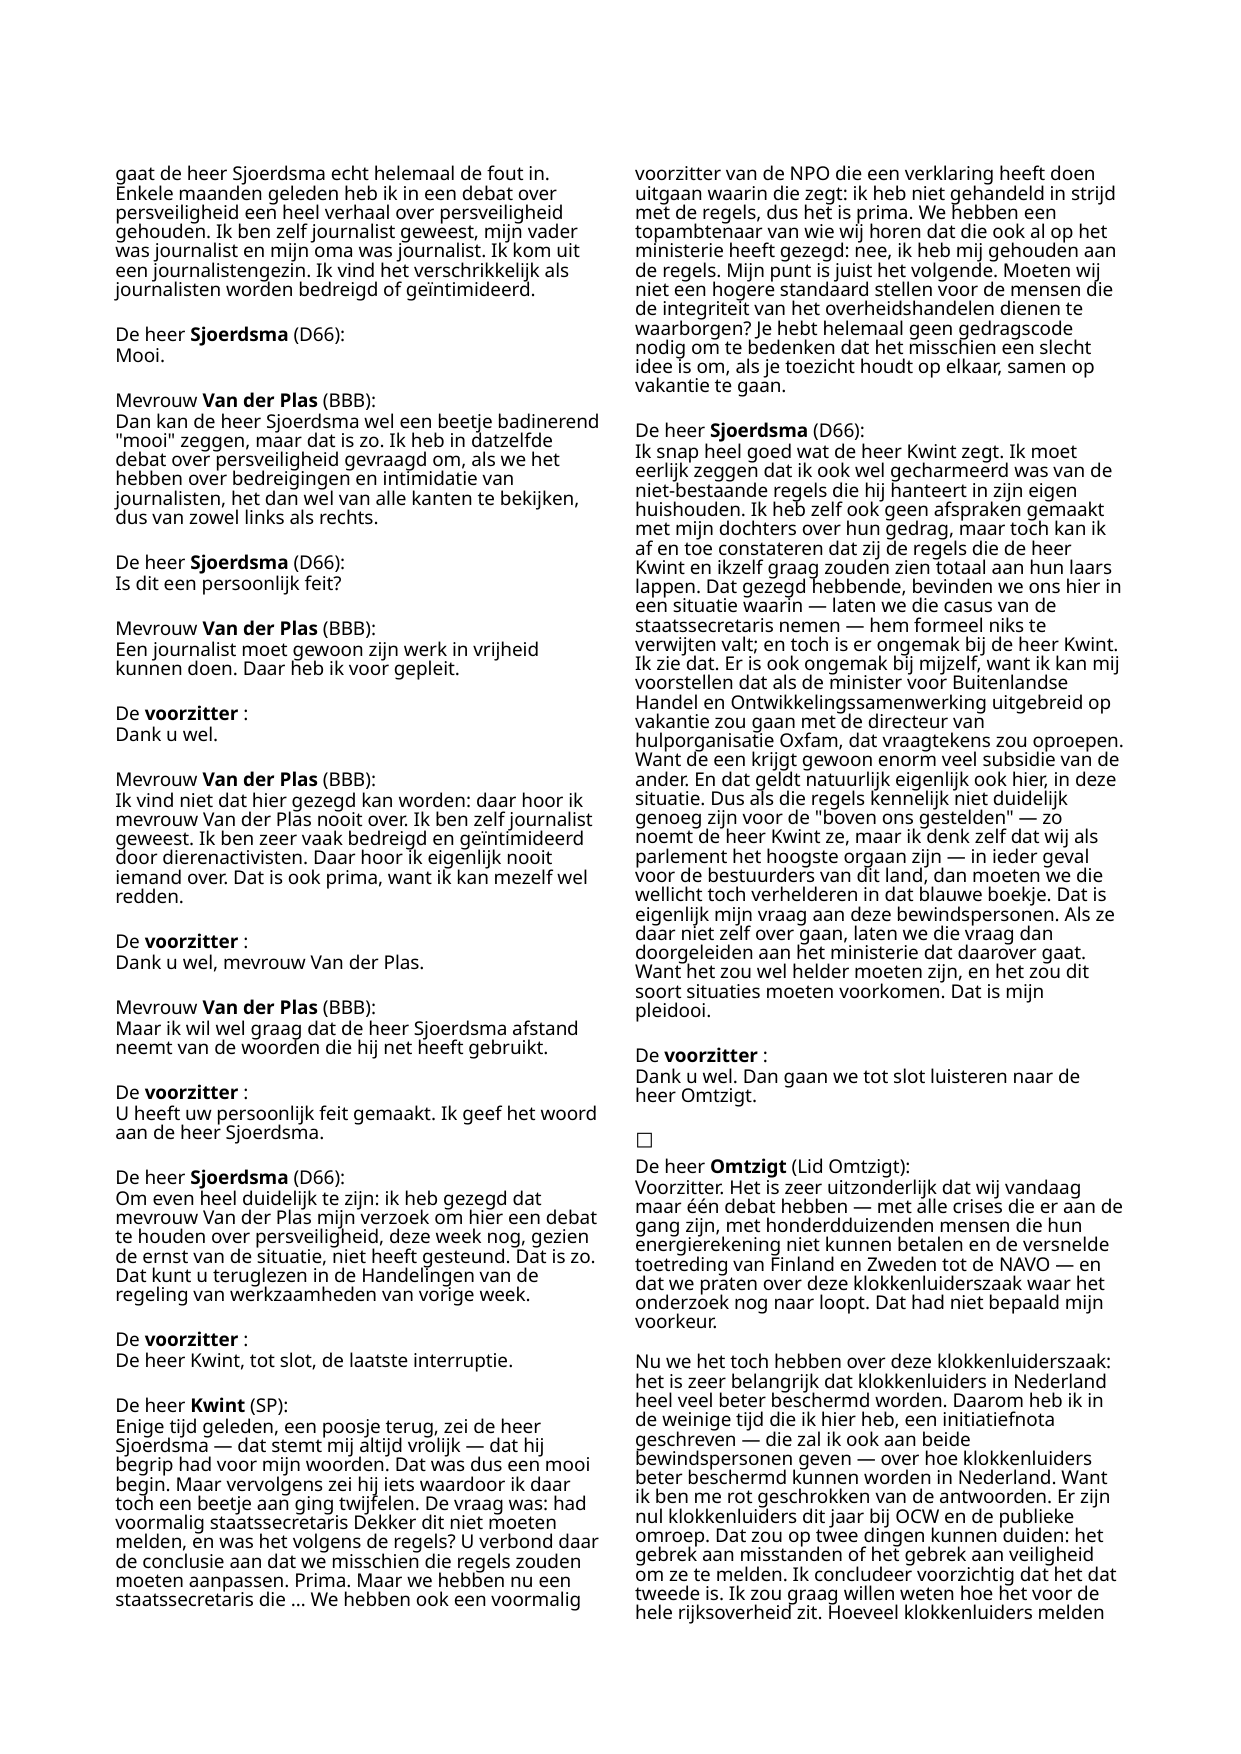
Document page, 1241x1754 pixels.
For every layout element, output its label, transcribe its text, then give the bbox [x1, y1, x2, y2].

text Maar ik wil wel graag dat de heer Sjoerdsma afstand neemt van de woorden die hij net heeft gebruikt. [115, 1019, 605, 1058]
text Dank u wel, mevrouw Van der Plas. [115, 954, 605, 973]
text De heer Sjoerdsma (D66): [635, 417, 1125, 443]
text U heeft uw persoonlijk feit gemaakt. Ik geef het woord aan de heer Sjoerdsma. [115, 1105, 605, 1143]
text Mevrouw Van der Plas (BBB): [115, 766, 605, 792]
text De voorzitter : [635, 1042, 1125, 1068]
text Mevrouw Van der Plas (BBB): [115, 615, 605, 641]
text voorzitter van de NPO die een verklaring heeft doen uitgaan waarin die zegt: ik heb niet gehandeld in strijd met de regels, dus het is prima. We hebben een topambtenaar van wie wij horen dat die ook al op het ministerie heeft gezegd: nee, ik heb mij gehouden aan de regels. Mijn punt is juist het volgende. Moeten wij niet een hogere standaard stellen voor de mensen die de integriteit van het overheidshandelen dienen te waarborgen? Je hebt helemaal geen gedragscode nodig om te bedenken dat het misschien een slecht idee is om, als je toezicht houdt op elkaar, samen op vakantie te gaan. [635, 165, 1125, 397]
text Voorzitter. Het is zeer uitzonderlijk dat wij vandaag maar één debat hebben — met alle crises die er aan de gang zijn, met honderdduizenden mensen die hun energierekening niet kunnen betalen en de versnelde toetreding van Finland en Zweden tot de NAVO — en dat we praten over deze klokkenluiderszaak waar het onderzoek nog naar loopt. Dat had niet bepaald mijn voorkeur. [635, 1179, 1125, 1333]
text Een journalist moet gewoon zijn werk in vrijheid kunnen doen. Daar heb ik voor gepleit. [115, 641, 605, 679]
text De voorzitter : [115, 700, 605, 726]
text De heer Kwint (SP): [115, 1392, 605, 1418]
text Ik vind niet dat hier gezegd kan worden: daar hoor ik mevrouw Van der Plas nooit over. Ik ben zelf journalist geweest. Ik ben zeer vaak bedreigd en geïntimideerd door dierenactivisten. Daar hoor ik eigenlijk nooit iemand over. Dat is ook prima, want ik kan mezelf wel redden. [115, 792, 605, 907]
text Dank u wel. [115, 726, 605, 745]
text ⬜ [635, 1127, 1125, 1153]
text Enige tijd geleden, een poosje terug, zei de heer Sjoerdsma — dat stemt mij altijd vrolijk — dat hij begrip had voor mijn woorden. Dat was dus een mooi begin. Maar vervolgens zei hij iets waardoor ik daar toch een beetje aan ging twijfelen. De vraag was: had voormalig staatssecretaris Dekker dit niet moeten melden, en was het volgens de regels? U verbond daar de conclusie aan dat we misschien die regels zouden moeten aanpassen. Prima. Maar we hebben nu een staatssecretaris die … We hebben ook een voormalig [115, 1418, 605, 1611]
text Mevrouw Van der Plas (BBB): [115, 994, 605, 1019]
text De heer Kwint, tot slot, de laatste interruptie. [115, 1352, 605, 1371]
text Nu we het toch hebben over deze klokkenluiderszaak: het is zeer belangrijk dat klokkenluiders in Nederland heel veel beter beschermd worden. Daarom heb ik in de weinige tijd die ik hier heb, een initiatiefnota geschreven — die zal ik ook aan beide bewindspersonen geven — over hoe klokkenluiders beter beschermd kunnen worden in Nederland. Want ik ben me rot geschrokken van de antwoorden. Er zijn nul klokkenluiders dit jaar bij OCW en de publieke omroep. Dat zou op twee dingen kunnen duiden: het gebrek aan misstanden of het gebrek aan veiligheid om ze te melden. Ik concludeer voorzichtig dat het dat tweede is. Ik zou graag willen weten hoe het voor de hele rijksoverheid zit. Hoeveel klokkenluiders melden [635, 1353, 1125, 1623]
text De voorzitter : [115, 928, 605, 954]
text Dank u wel. Dan gaan we tot slot luisteren naar de heer Omtzigt. [635, 1068, 1125, 1106]
text De voorzitter : [115, 1326, 605, 1352]
text Ik snap heel goed wat de heer Kwint zegt. Ik moet eerlijk zeggen dat ik ook wel gecharmeerd was van de niet-bestaande regels die hij hanteert in zijn eigen huishouden. Ik heb zelf ook geen afspraken gemaakt met mijn dochters over hun gedrag, maar toch kan ik af en toe constateren dat zij de regels die de heer Kwint en ikzelf graag zouden zien totaal aan hun laars lappen. Dat gezegd hebbende, bevinden we ons hier in een situatie waarin — laten we die casus van de staatssecretaris nemen — hem formeel niks te verwijten valt; en toch is er ongemak bij de heer Kwint. Ik zie dat. Er is ook ongemak bij mijzelf, want ik kan mij voorstellen dat als de minister voor Buitenlandse Handel en Ontwikkelingssamenwerking uitgebreid op vakantie zou gaan met de directeur van hulporganisatie Oxfam, dat vraagtekens zou oproepen. Want de een krijgt gewoon enorm veel subsidie van de ander. En dat geldt natuurlijk eigenlijk ook hier, in deze situatie. Dus als die regels kennelijk niet duidelijk genoeg zijn voor de "boven ons gestelden" — zo noemt de heer Kwint ze, maar ik denk zelf dat wij als parlement het hoogste orgaan zijn — in ieder geval voor de bestuurders van dit land, dan moeten we die wellicht toch verhelderen in dat blauwe boekje. Dat is eigenlijk mijn vraag aan deze bewindspersonen. Als ze daar niet zelf over gaan, laten we die vraag dan doorgeleiden aan het ministerie dat daarover gaat. Want het zou wel helder moeten zijn, en het zou dit soort situaties moeten voorkomen. Dat is mijn pleidooi. [635, 443, 1125, 1021]
text De heer Sjoerdsma (D66): [115, 1164, 605, 1190]
text Dan kan de heer Sjoerdsma wel een beetje badinerend "mooi" zeggen, maar dat is zo. Ik heb in datzelfde debat over persveiligheid gevraagd om, als we het hebben over bedreigingen en intimidatie van journalisten, het dan wel van alle kanten te bekijken, dus van zowel links als rechts. [115, 413, 605, 528]
text De heer Sjoerdsma (D66): [115, 549, 605, 575]
text De heer Sjoerdsma (D66): [115, 321, 605, 347]
text Mooi. [115, 347, 605, 366]
text Is dit een persoonlijk feit? [115, 575, 605, 594]
text Om even heel duidelijk te zijn: ik heb gezegd dat mevrouw Van der Plas mijn verzoek om hier een debat te houden over persveiligheid, deze week nog, gezien de ernst van de situatie, niet heeft gesteund. Dat is zo. Dat kunt u teruglezen in de Handelingen van de regeling van werkzaamheden van vorige week. [115, 1190, 605, 1305]
text De voorzitter : [115, 1079, 605, 1105]
text De heer Omtzigt (Lid Omtzigt): [635, 1153, 1125, 1179]
text gaat de heer Sjoerdsma echt helemaal de fout in. Enkele maanden geleden heb ik in een debat over persveiligheid een heel verhaal over persveiligheid gehouden. Ik ben zelf journalist geweest, mijn vader was journalist en mijn oma was journalist. Ik kom uit een journalistengezin. Ik vind het verschrikkelijk als journalisten worden bedreigd of geïntimideerd. [115, 165, 605, 300]
text Mevrouw Van der Plas (BBB): [115, 387, 605, 413]
